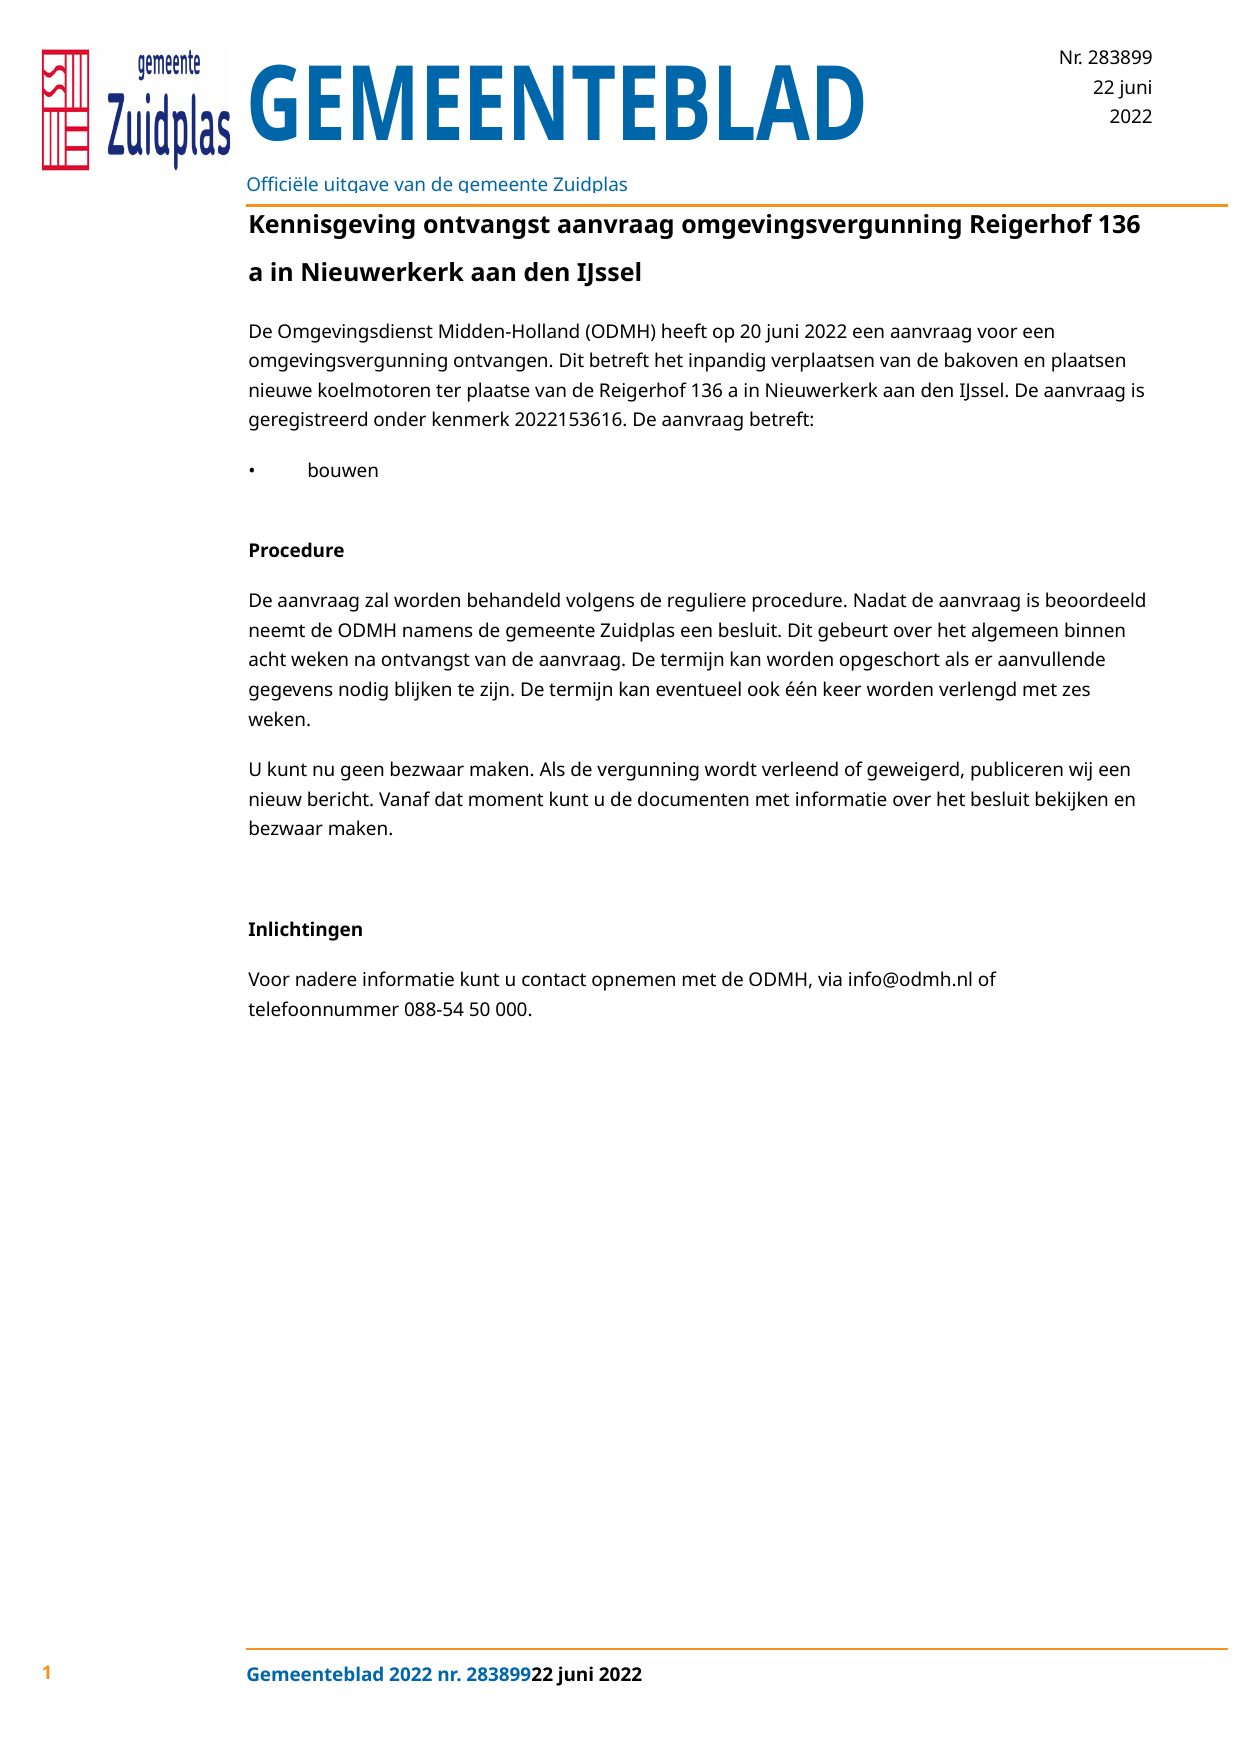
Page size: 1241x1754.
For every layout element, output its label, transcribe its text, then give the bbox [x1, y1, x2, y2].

text Kennisgeving ontvangst aanvraag omgevingsvergunning Reigerhof 136 a in Nieuwerkerk aan den IJssel [248, 207, 1152, 288]
text U kunt nu geen bezwaar maken. Als de vergunning wordt verleend of geweigerd, publiceren wij een nieuw bericht. Vanaf dat moment kunt u de documenten met informatie over het besluit bekijken en bezwaar maken. [248, 756, 1152, 841]
list bouwen [248, 457, 1152, 483]
picture [41, 47, 231, 172]
text De aanvraag zal worden behandeld volgens de reguliere procedure. Nadat de aanvraag is beoordeeld neemt de ODMH namens de gemeente Zuidplas een besluit. Dit gebeurt over het algemeen binnen acht weken na ontvangst van de aanvraag. De termijn kan worden opgeschort als er aanvullende gegevens nodig blijken te zijn. De termijn kan eventueel ook één keer worden verlengd met zes weken. [248, 587, 1152, 732]
text Procedure [248, 537, 1152, 563]
text Voor nadere informatie kunt u contact opnemen met de ODMH, via info@odmh.nl of telefoonnummer 088-54 50 000. [248, 967, 1152, 1022]
text Inlichtingen [248, 916, 1152, 942]
text De Omgevingsdienst Midden-Holland (ODMH) heeft op 20 juni 2022 een aanvraag voor een omgevingsvergunning ontvangen. Dit betreft het inpandig verplaatsen van de bakoven en plaatsen nieuwe koelmotoren ter plaatse van de Reigerhof 136 a in Nieuwerkerk aan den IJssel. De aanvraag is geregistreerd onder kenmerk 2022153616. De aanvraag betreft: [248, 318, 1152, 432]
